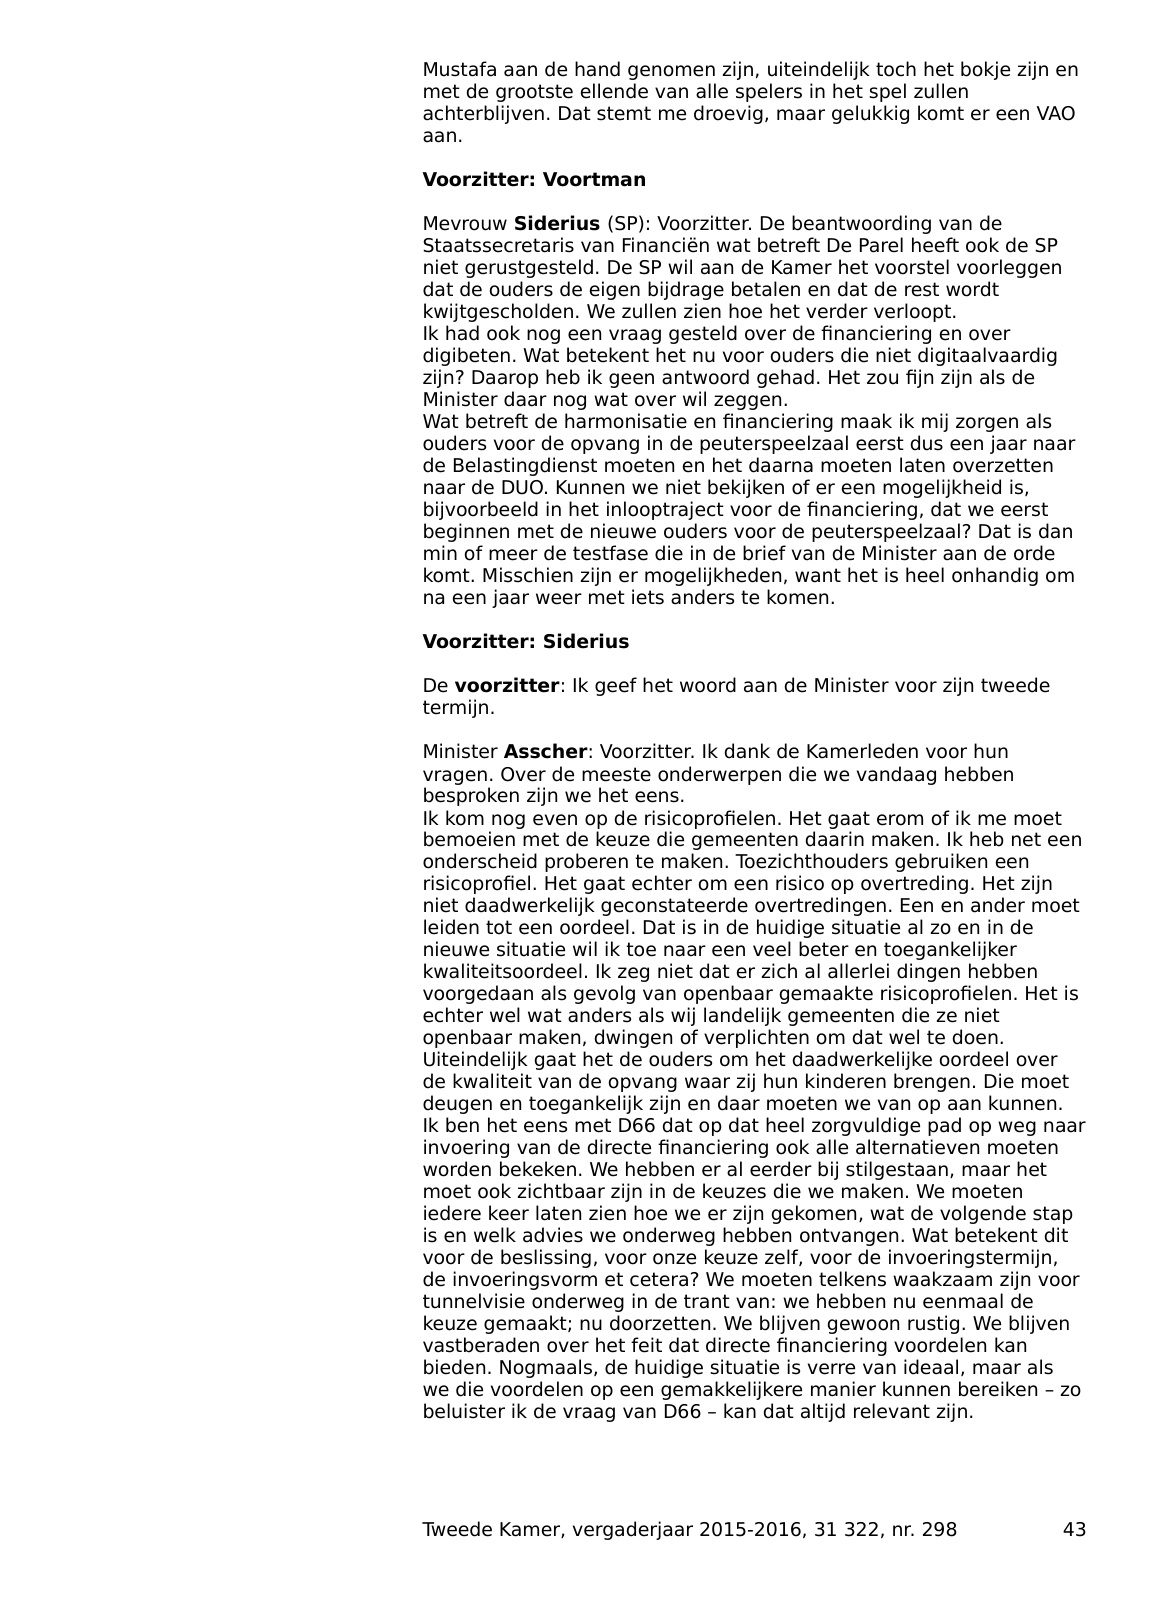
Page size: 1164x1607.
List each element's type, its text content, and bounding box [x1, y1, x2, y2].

text Mustafa aan de hand genomen zijn, uiteindelijk toch het bokje zijn en met de grootste ellende van alle spelers in het spel zullen achterblijven. Dat stemt me droevig, maar gelukkig komt er een VAO aan. [422, 59, 1087, 147]
text Ik had ook nog een vraag gesteld over de financiering en over digibeten. Wat betekent het nu voor ouders die niet digitaalvaardig zijn? Daarop heb ik geen antwoord gehad. Het zou fijn zijn als de Minister daar nog wat over wil zeggen. [422, 323, 1087, 411]
text Mevrouw Siderius (SP): Voorzitter. De beantwoording van de Staatssecretaris van Financiën wat betreft De Parel heeft ook de SP niet gerustgesteld. De SP wil aan de Kamer het voorstel voorleggen dat de ouders de eigen bijdrage betalen en dat de rest wordt kwijtgescholden. We zullen zien hoe het verder verloopt. [422, 213, 1087, 323]
text Wat betreft de harmonisatie en financiering maak ik mij zorgen als ouders voor de opvang in de peuterspeelzaal eerst dus een jaar naar de Belastingdienst moeten en het daarna moeten laten overzetten naar de DUO. Kunnen we niet bekijken of er een mogelijkheid is, bijvoorbeeld in het inlooptraject voor de financiering, dat we eerst beginnen met de nieuwe ouders voor de peuterspeelzaal? Dat is dan min of meer de testfase die in de brief van de Minister aan de orde komt. Misschien zijn er mogelijkheden, want het is heel onhandig om na een jaar weer met iets anders te komen. [422, 411, 1087, 609]
text Ik ben het eens met D66 dat op dat heel zorgvuldige pad op weg naar invoering van de directe financiering ook alle alternatieven moeten worden bekeken. We hebben er al eerder bij stilgestaan, maar het moet ook zichtbaar zijn in de keuzes die we maken. We moeten iedere keer laten zien hoe we er zijn gekomen, wat de volgende stap is en welk advies we onderweg hebben ontvangen. Wat betekent dit voor de beslissing, voor onze keuze zelf, voor de invoeringstermijn, de invoeringsvorm et cetera? We moeten telkens waakzaam zijn voor tunnelvisie onderweg in de trant van: we hebben nu eenmaal de keuze gemaakt; nu doorzetten. We blijven gewoon rustig. We blijven vastberaden over het feit dat directe financiering voordelen kan bieden. Nogmaals, de huidige situatie is verre van ideaal, maar als we die voordelen op een gemakkelijkere manier kunnen bereiken – zo beluister ik de vraag van D66 – kan dat altijd relevant zijn. [422, 1115, 1087, 1423]
subtitle Voorzitter: Siderius [422, 631, 1087, 653]
text De voorzitter: Ik geef het woord aan de Minister voor zijn tweede termijn. [422, 675, 1087, 719]
text Minister Asscher: Voorzitter. Ik dank de Kamerleden voor hun vragen. Over de meeste onderwerpen die we vandaag hebben besproken zijn we het eens. [422, 741, 1087, 807]
text Ik kom nog even op de risicoprofielen. Het gaat erom of ik me moet bemoeien met de keuze die gemeenten daarin maken. Ik heb net een onderscheid proberen te maken. Toezichthouders gebruiken een risicoprofiel. Het gaat echter om een risico op overtreding. Het zijn niet daadwerkelijk geconstateerde overtredingen. Een en ander moet leiden tot een oordeel. Dat is in de huidige situatie al zo en in de nieuwe situatie wil ik toe naar een veel beter en toegankelijker kwaliteitsoordeel. Ik zeg niet dat er zich al allerlei dingen hebben voorgedaan als gevolg van openbaar gemaakte risicoprofielen. Het is echter wel wat anders als wij landelijk gemeenten die ze niet openbaar maken, dwingen of verplichten om dat wel te doen. Uiteindelijk gaat het de ouders om het daadwerkelijke oordeel over de kwaliteit van de opvang waar zij hun kinderen brengen. Die moet deugen en toegankelijk zijn en daar moeten we van op aan kunnen. [422, 807, 1087, 1115]
subtitle Voorzitter: Voortman [422, 169, 1087, 191]
